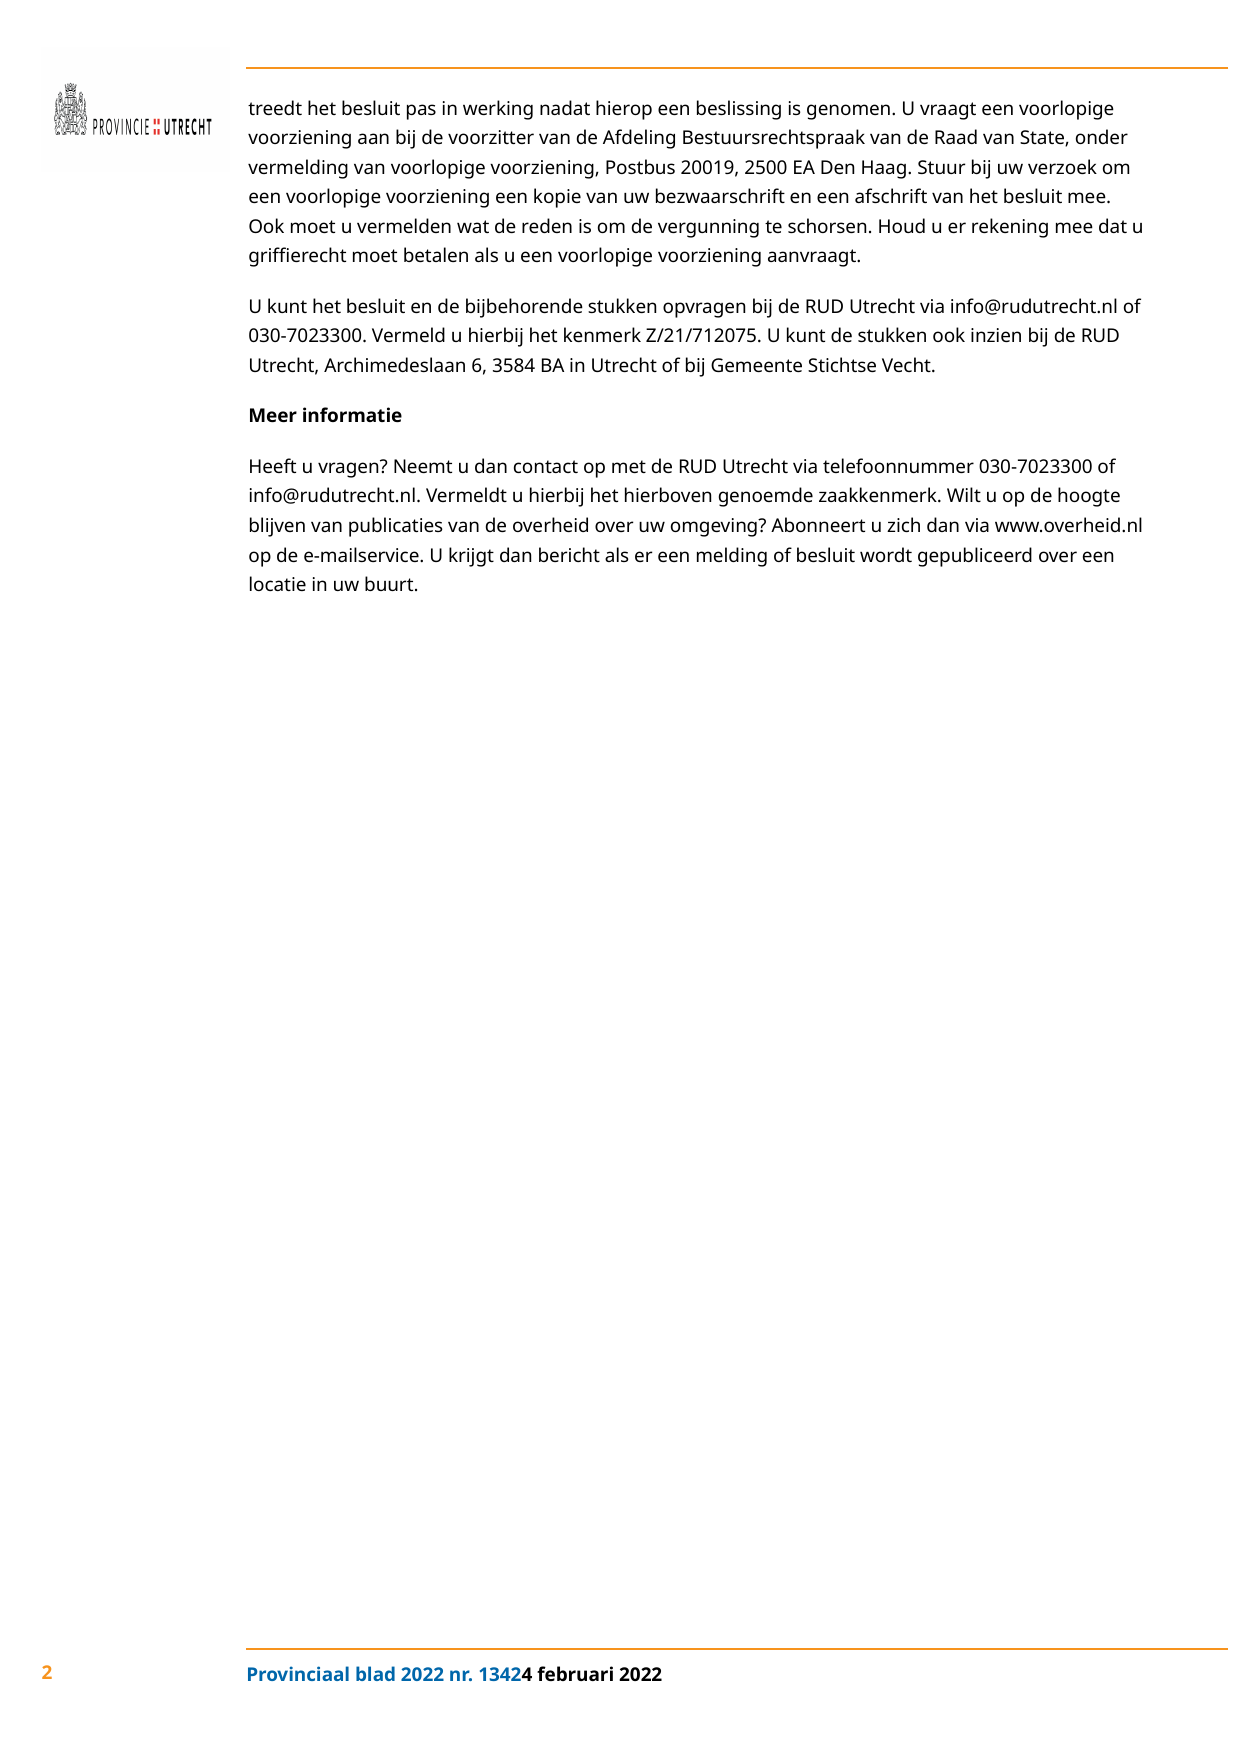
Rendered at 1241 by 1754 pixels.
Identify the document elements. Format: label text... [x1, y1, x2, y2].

text Meer informatie [248, 403, 1152, 428]
text treedt het besluit pas in werking nadat hierop een beslissing is genomen. U vraagt een voorlopige voorziening aan bij de voorzitter van de Afdeling Bestuursrechtspraak van de Raad van State, onder vermelding van voorlopige voorziening, Postbus 20019, 2500 EA Den Haag. Stuur bij uw verzoek om een voorlopige voorziening een kopie van uw bezwaarschrift en een afschrift van het besluit mee. Ook moet u vermelden wat de reden is om de vergunning te schorsen. Houd u er rekening mee dat u griffierecht moet betalen als u een voorlopige voorziening aanvraagt. [248, 95, 1152, 268]
picture [41, 47, 231, 172]
text U kunt het besluit en de bijbehorende stukken opvragen bij de RUD Utrecht via info@rudutrecht.nl of 030-7023300. Vermeld u hierbij het kenmerk Z/21/712075. U kunt de stukken ook inzien bij de RUD Utrecht, Archimedeslaan 6, 3584 BA in Utrecht of bij Gemeente Stichtse Vecht. [248, 293, 1152, 378]
text Heeft u vragen? Neemt u dan contact op met de RUD Utrecht via telefoonnummer 030-7023300 of info@rudutrecht.nl. Vermeldt u hierbij het hierboven genoemde zaakkenmerk. Wilt u op de hoogte blijven van publicaties van de overheid over uw omgeving? Abonneert u zich dan via www.overheid.nl op de e-mailservice. U krijgt dan bericht als er een melding of besluit wordt gepubliceerd over een locatie in uw buurt. [248, 453, 1152, 597]
